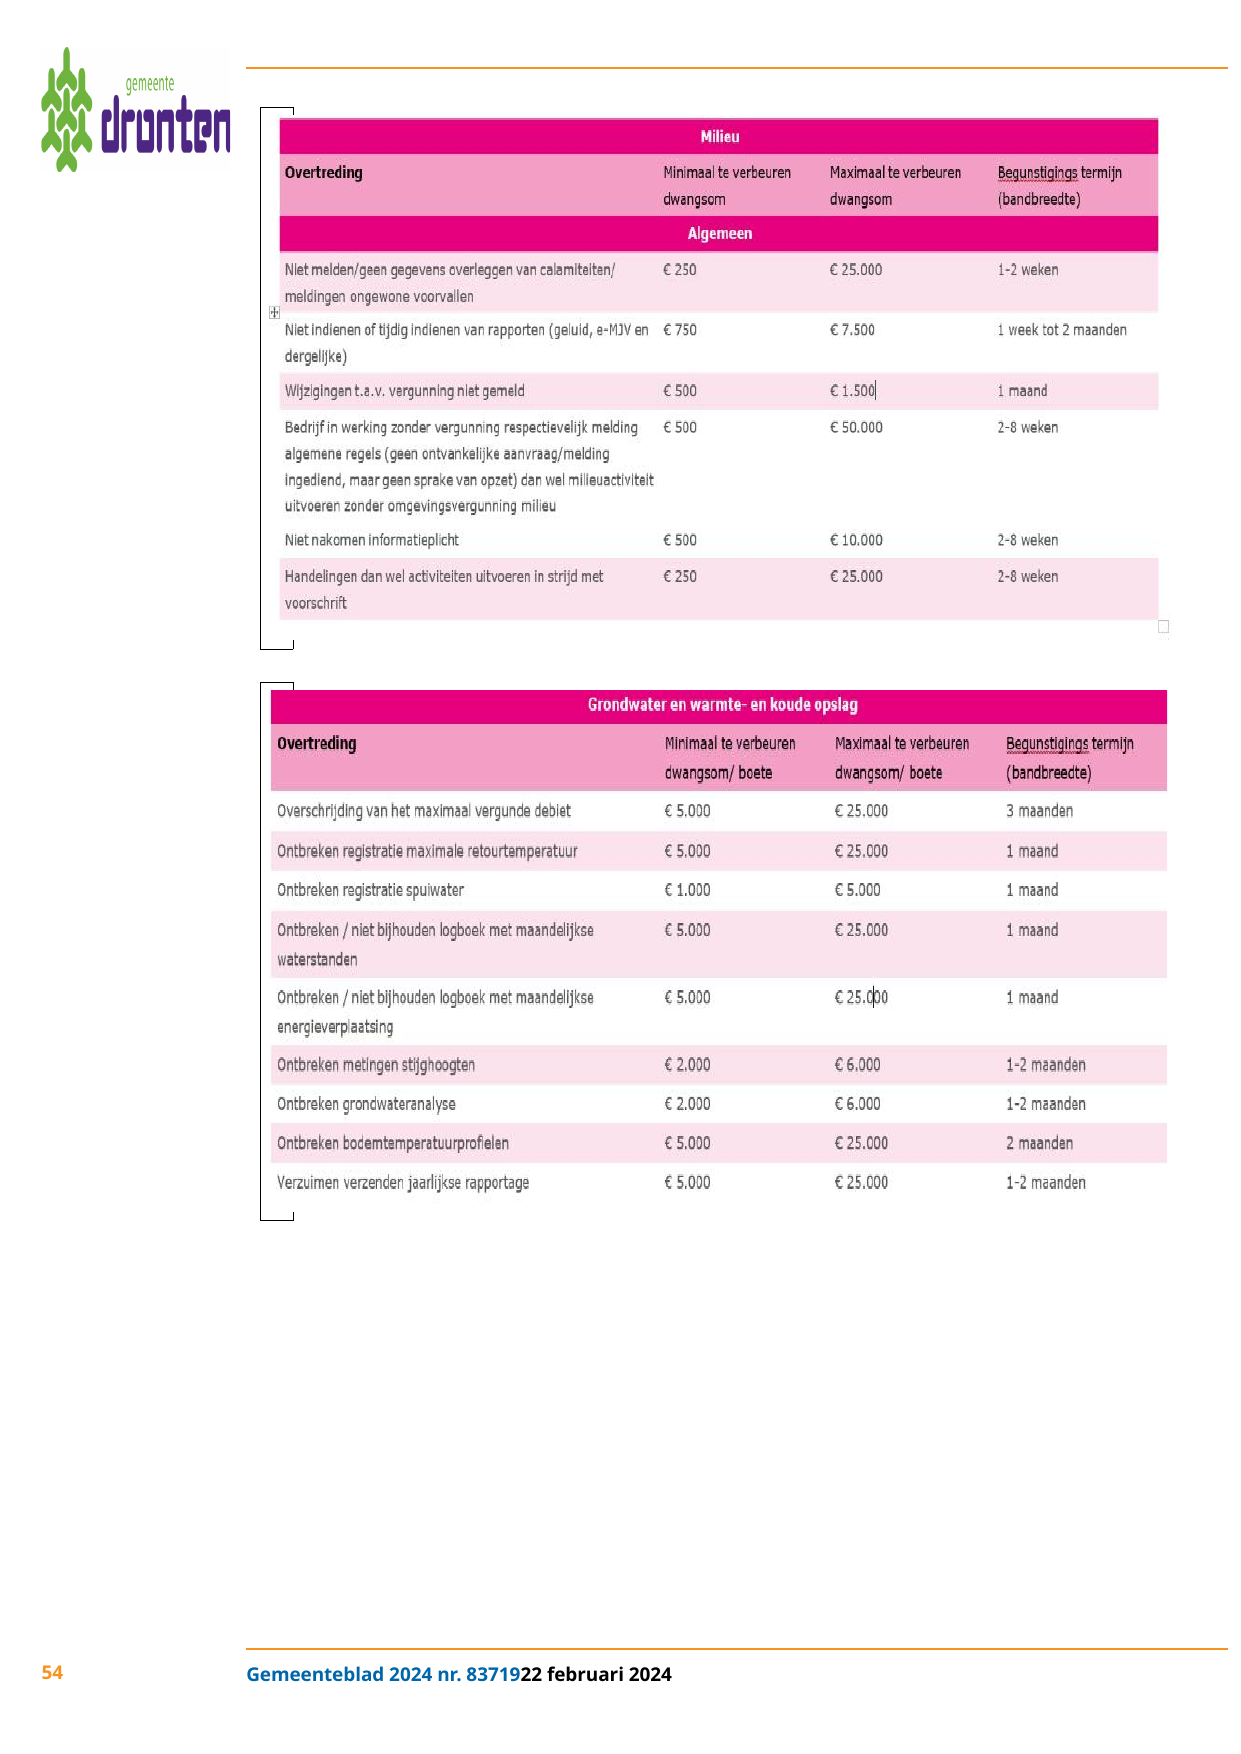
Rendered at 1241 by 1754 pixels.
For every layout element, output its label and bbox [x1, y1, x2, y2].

picture [41, 47, 231, 172]
picture [268, 690, 1168, 1212]
picture [268, 115, 1173, 640]
